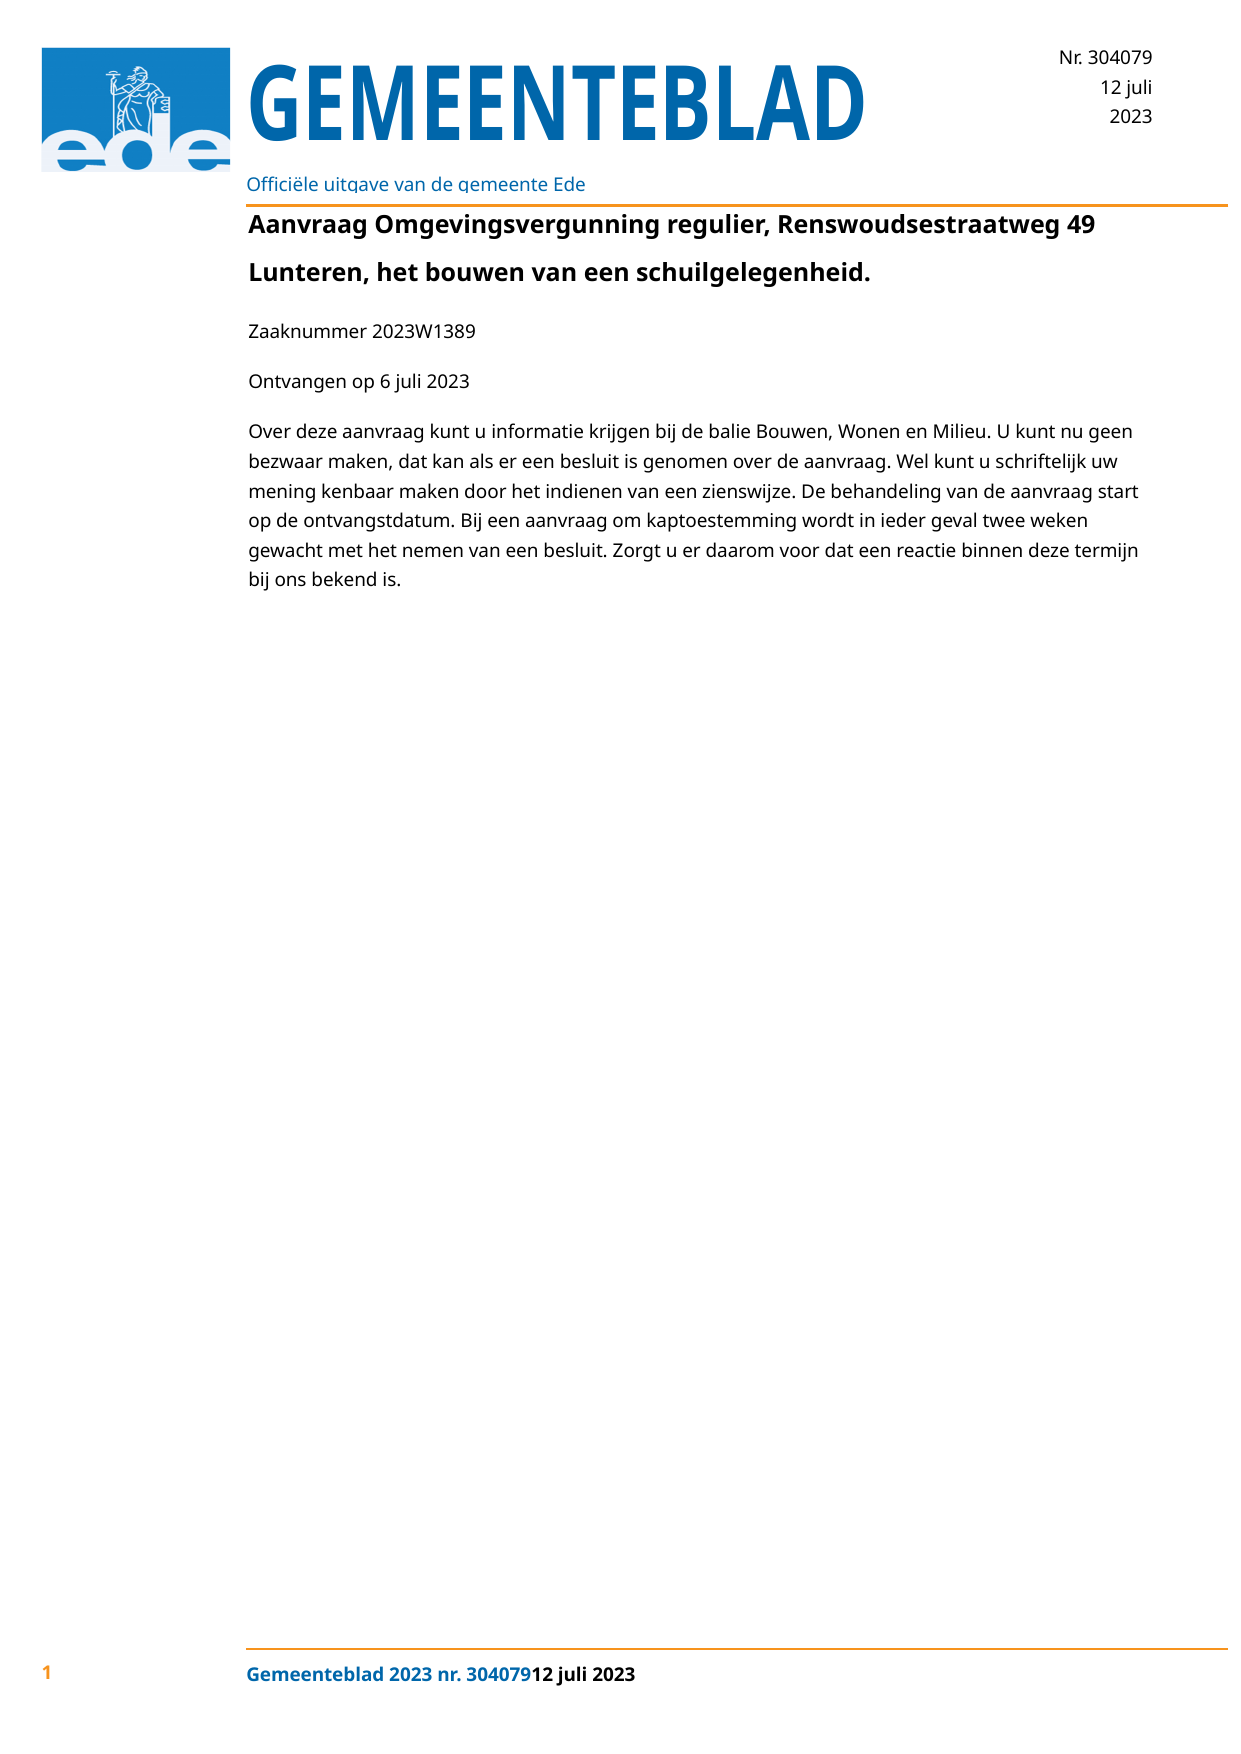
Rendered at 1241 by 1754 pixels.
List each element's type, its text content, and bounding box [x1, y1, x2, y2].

text Zaaknummer 2023W1389 [248, 318, 1152, 344]
text Ontvangen op 6 juli 2023 [248, 368, 1152, 394]
picture [41, 47, 231, 172]
text Aanvraag Omgevingsvergunning regulier, Renswoudsestraatweg 49 Lunteren, het bouwen van een schuilgelegenheid. [248, 207, 1152, 288]
text Over deze aanvraag kunt u informatie krijgen bij de balie Bouwen, Wonen en Milieu. U kunt nu geen bezwaar maken, dat kan als er een besluit is genomen over de aanvraag. Wel kunt u schriftelijk uw mening kenbaar maken door het indienen van een zienswijze. De behandeling van de aanvraag start op de ontvangstdatum. Bij een aanvraag om kaptoestemming wordt in ieder geval twee weken gewacht met het nemen van een besluit. Zorgt u er daarom voor dat een reactie binnen deze termijn bij ons bekend is. [248, 419, 1152, 592]
